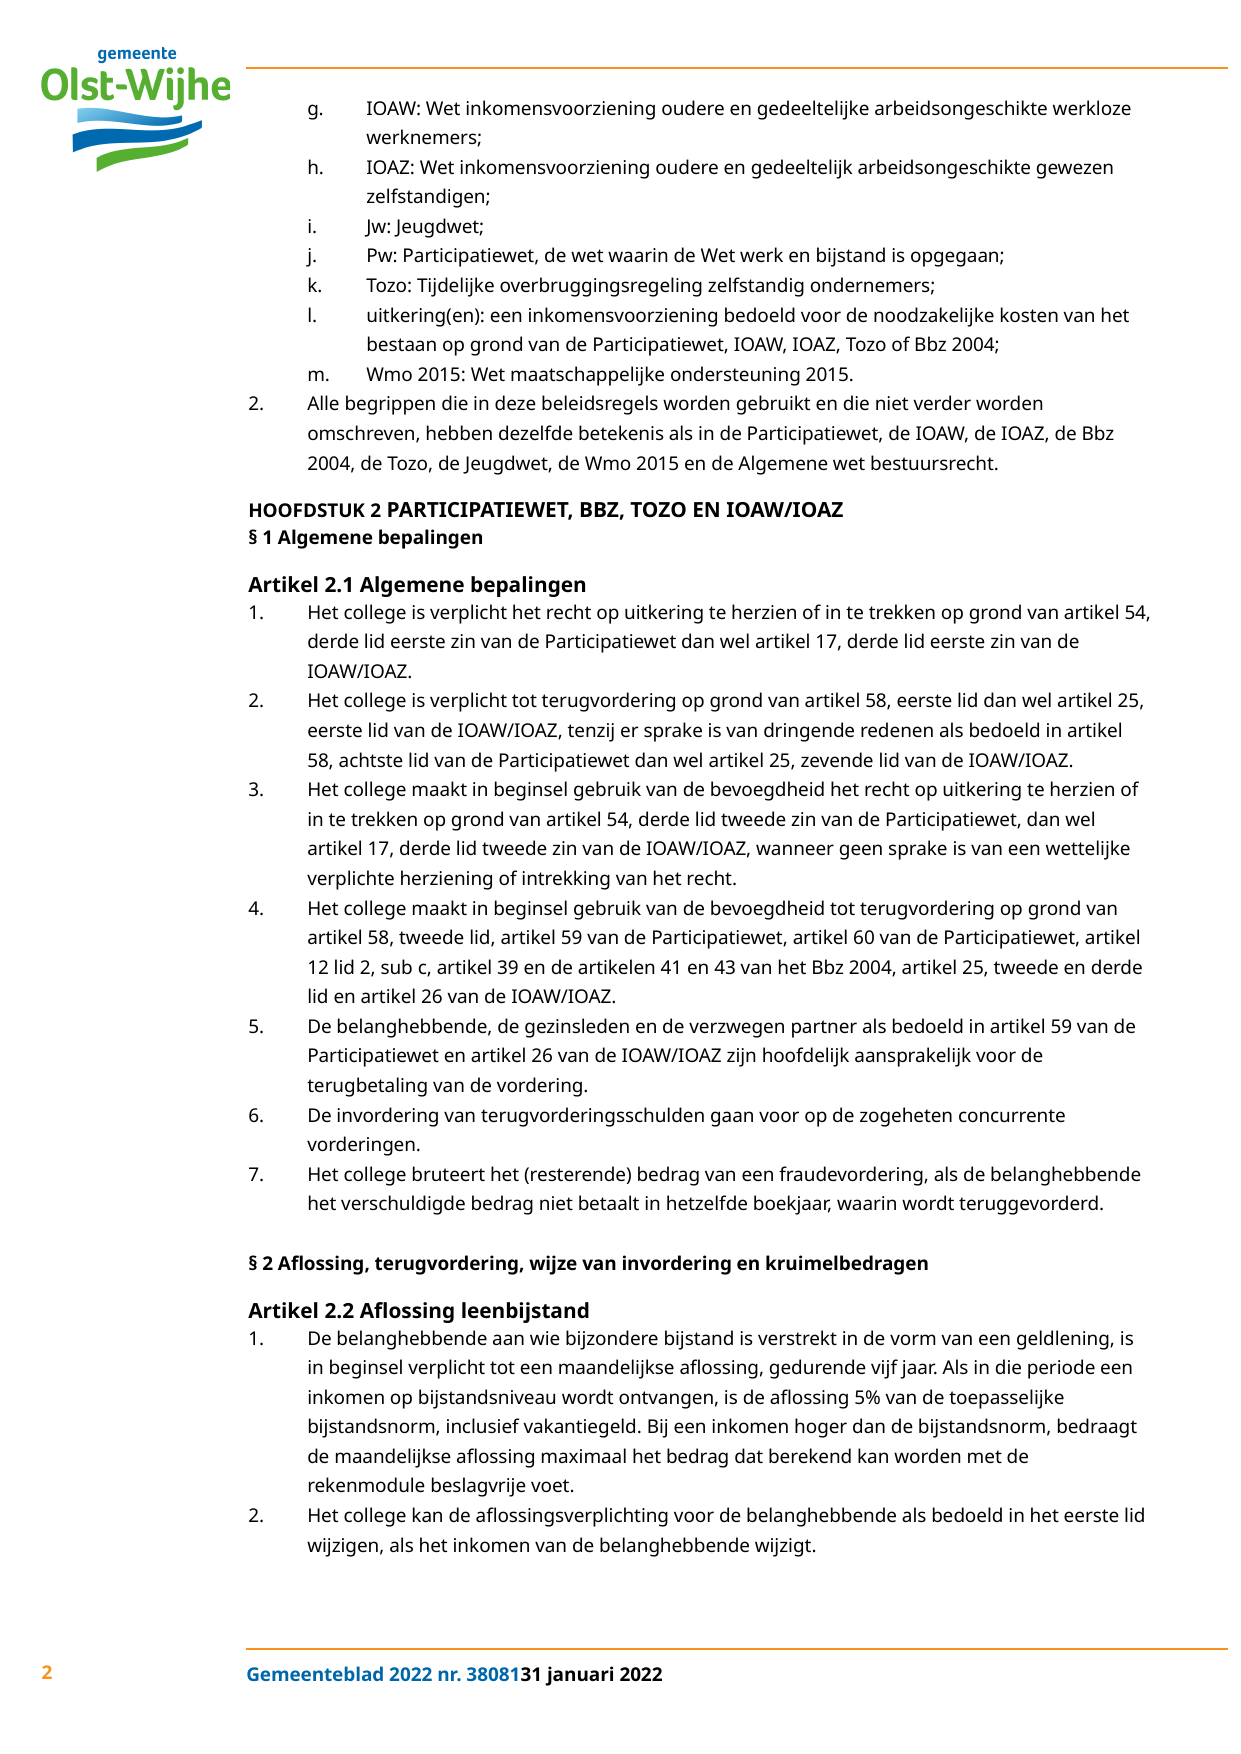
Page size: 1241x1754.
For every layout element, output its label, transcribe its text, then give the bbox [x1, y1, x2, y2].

list Jw: Jeugdwet; [307, 213, 1152, 239]
list De invordering van terugvorderingsschulden gaan voor op de zogeheten concurrente vorderingen. [248, 1102, 1152, 1157]
list IOAW: Wet inkomensvoorziening oudere en gedeeltelijke arbeidsongeschikte werkloze werknemers; [307, 95, 1152, 150]
list Wmo 2015: Wet maatschappelijke ondersteuning 2015. [307, 361, 1152, 387]
text Artikel 2.2 Aflossing leenbijstand [248, 1296, 1152, 1325]
list Het college bruteert het (resterende) bedrag van een fraudevordering, als de belanghebbende het verschuldigde bedrag niet betaalt in hetzelfde boekjaar, waarin wordt teruggevorderd. [248, 1161, 1152, 1216]
list Het college is verplicht tot terugvordering op grond van artikel 58, eerste lid dan wel artikel 25, eerste lid van de IOAW/IOAZ, tenzij er sprake is van dringende redenen als bedoeld in artikel 58, achtste lid van de Participatiewet dan wel artikel 25, zevende lid van de IOAW/IOAZ. [248, 688, 1152, 772]
list Alle begrippen die in deze beleidsregels worden gebruikt en die niet verder worden omschreven, hebben dezelfde betekenis als in de Participatiewet, de IOAW, de IOAZ, de Bbz 2004, de Tozo, de Jeugdwet, de Wmo 2015 en de Algemene wet bestuursrecht. [248, 391, 1152, 476]
list Tozo: Tijdelijke overbruggingsregeling zelfstandig ondernemers; [307, 272, 1152, 298]
list Het college kan de aflossingsverplichting voor de belanghebbende als bedoeld in het eerste lid wijzigen, als het inkomen van de belanghebbende wijzigt. [248, 1502, 1152, 1557]
text Artikel 2.1 Algemene bepalingen [248, 570, 1152, 599]
picture [41, 47, 231, 172]
text HOOFDSTUK 2 PARTICIPATIEWET, BBZ, TOZO EN IOAW/IOAZ [248, 495, 1152, 524]
list Het college is verplicht het recht op uitkering te herzien of in te trekken op grond van artikel 54, derde lid eerste zin van de Participatiewet dan wel artikel 17, derde lid eerste zin van de IOAW/IOAZ. [248, 599, 1152, 684]
list Het college maakt in beginsel gebruik van de bevoegdheid tot terugvordering op grond van artikel 58, tweede lid, artikel 59 van de Participatiewet, artikel 60 van de Participatiewet, artikel 12 lid 2, sub c, artikel 39 en de artikelen 41 en 43 van het Bbz 2004, artikel 25, tweede en derde lid en artikel 26 van de IOAW/IOAZ. [248, 895, 1152, 1009]
list Het college maakt in beginsel gebruik van de bevoegdheid het recht op uitkering te herzien of in te trekken op grond van artikel 54, derde lid tweede zin van de Participatiewet, dan wel artikel 17, derde lid tweede zin van de IOAW/IOAZ, wanneer geen sprake is van een wettelijke verplichte herziening of intrekking van het recht. [248, 776, 1152, 891]
list uitkering(en): een inkomensvoorziening bedoeld voor de noodzakelijke kosten van het bestaan op grond van de Participatiewet, IOAW, IOAZ, Tozo of Bbz 2004; [307, 302, 1152, 357]
list De belanghebbende, de gezinsleden en de verzwegen partner als bedoeld in artikel 59 van de Participatiewet en artikel 26 van de IOAW/IOAZ zijn hoofdelijk aansprakelijk voor de terugbetaling van de vordering. [248, 1013, 1152, 1098]
text § 2 Aflossing, terugvordering, wijze van invordering en kruimelbedragen [248, 1250, 1152, 1275]
list Pw: Participatiewet, de wet waarin de Wet werk en bijstand is opgegaan; [307, 243, 1152, 268]
list De belanghebbende aan wie bijzondere bijstand is verstrekt in de vorm van een geldlening, is in beginsel verplicht tot een maandelijkse aflossing, gedurende vijf jaar. Als in die periode een inkomen op bijstandsniveau wordt ontvangen, is de aflossing 5% van de toepasselijke bijstandsnorm, inclusief vakantiegeld. Bij een inkomen hoger dan de bijstandsnorm, bedraagt de maandelijkse aflossing maximaal het bedrag dat berekend kan worden met de rekenmodule beslagvrije voet. [248, 1325, 1152, 1498]
text § 1 Algemene bepalingen [248, 524, 1152, 549]
list IOAZ: Wet inkomensvoorziening oudere en gedeeltelijk arbeidsongeschikte gewezen zelfstandigen; [307, 154, 1152, 209]
